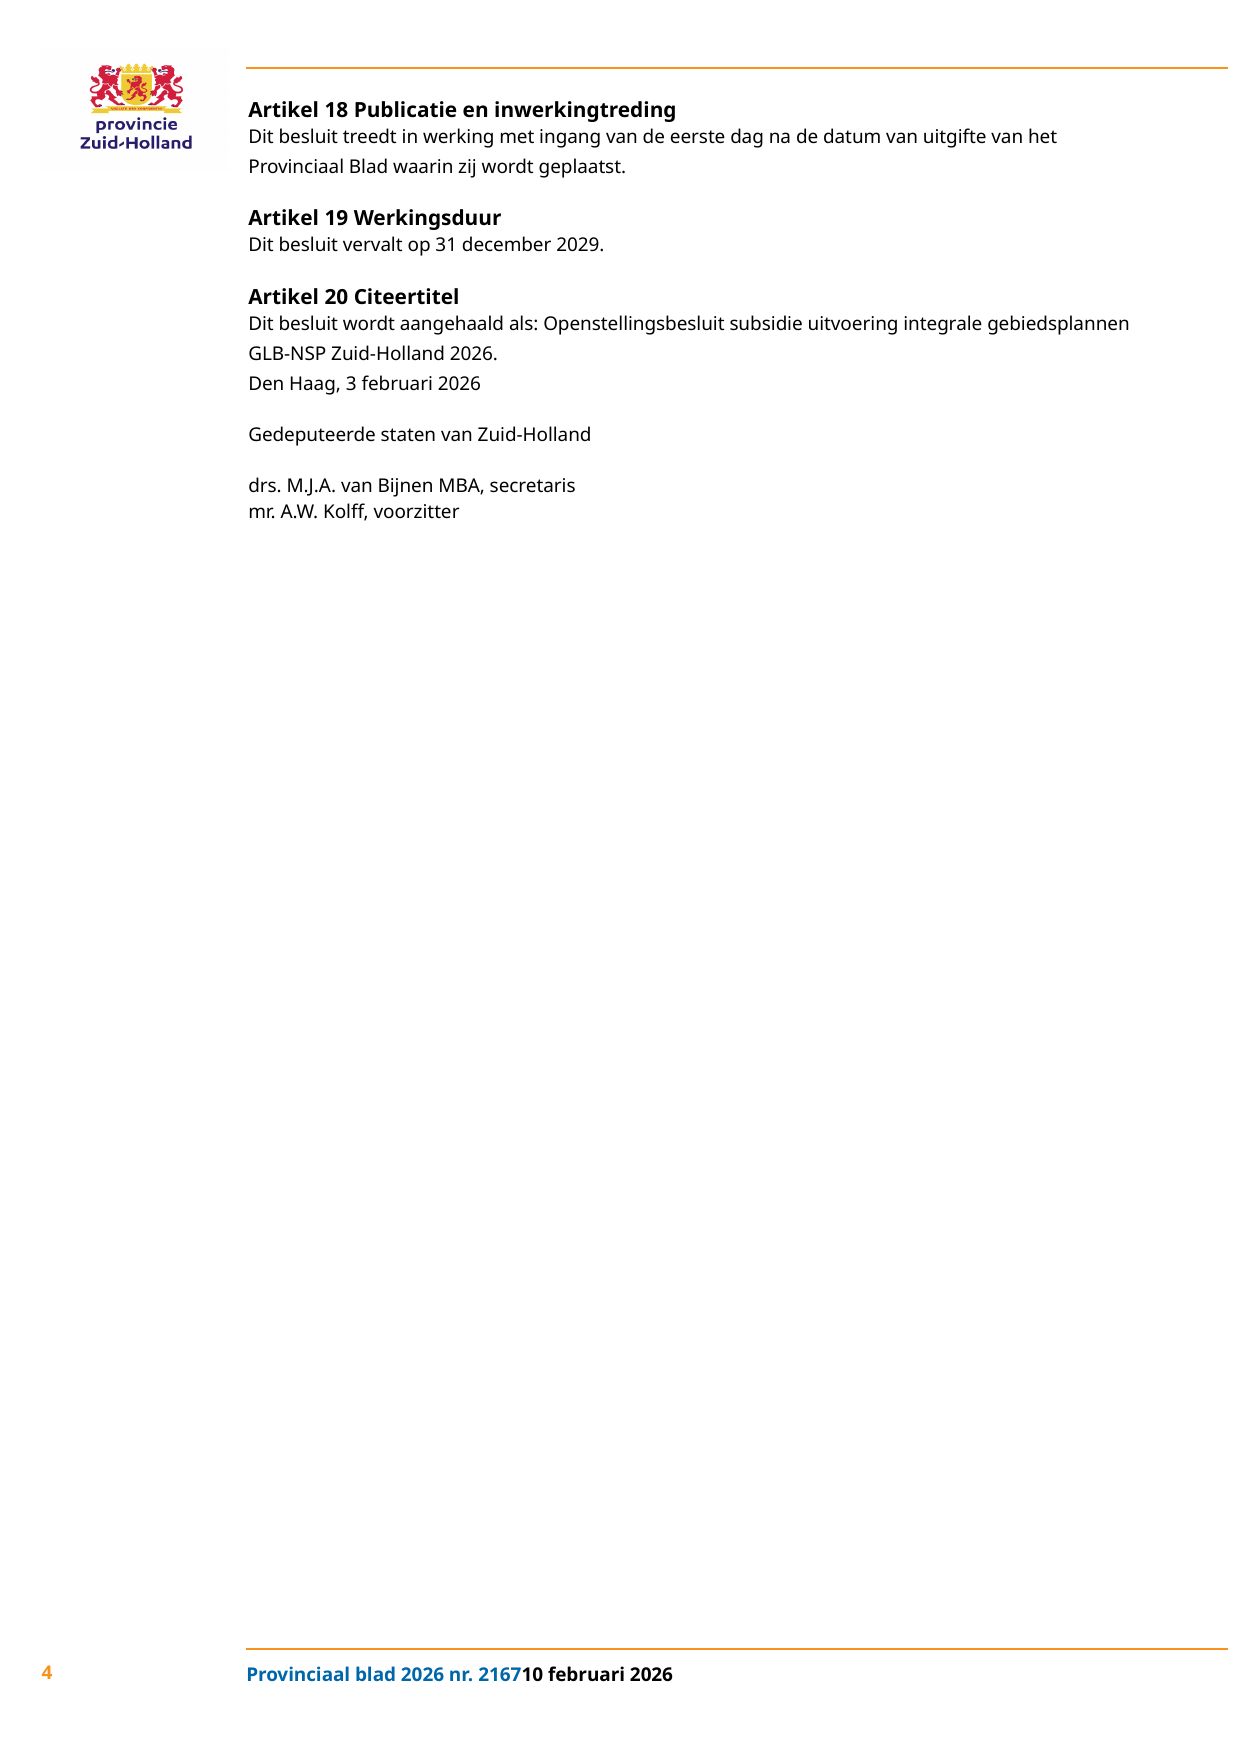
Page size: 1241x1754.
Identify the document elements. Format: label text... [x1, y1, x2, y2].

text Gedeputeerde staten van Zuid-Holland [248, 421, 1152, 447]
text Artikel 19 Werkingsduur [248, 203, 1152, 232]
text mr. A.W. Kolff, voorzitter [248, 498, 1152, 524]
text Den Haag, 3 februari 2026 [248, 370, 1152, 395]
text Artikel 20 Citeertitel [248, 282, 1152, 311]
text Artikel 18 Publicatie en inwerkingtreding [248, 95, 1152, 123]
text Dit besluit vervalt op 31 december 2029. [248, 232, 1152, 257]
picture [41, 47, 231, 172]
text Dit besluit treedt in werking met ingang van de eerste dag na de datum van uitgifte van het Provinciaal Blad waarin zij wordt geplaatst. [248, 123, 1152, 178]
text Dit besluit wordt aangehaald als: Openstellingsbesluit subsidie uitvoering integrale gebiedsplannen GLB-NSP Zuid-Holland 2026. [248, 311, 1152, 366]
text drs. M.J.A. van Bijnen MBA, secretaris [248, 473, 1152, 498]
